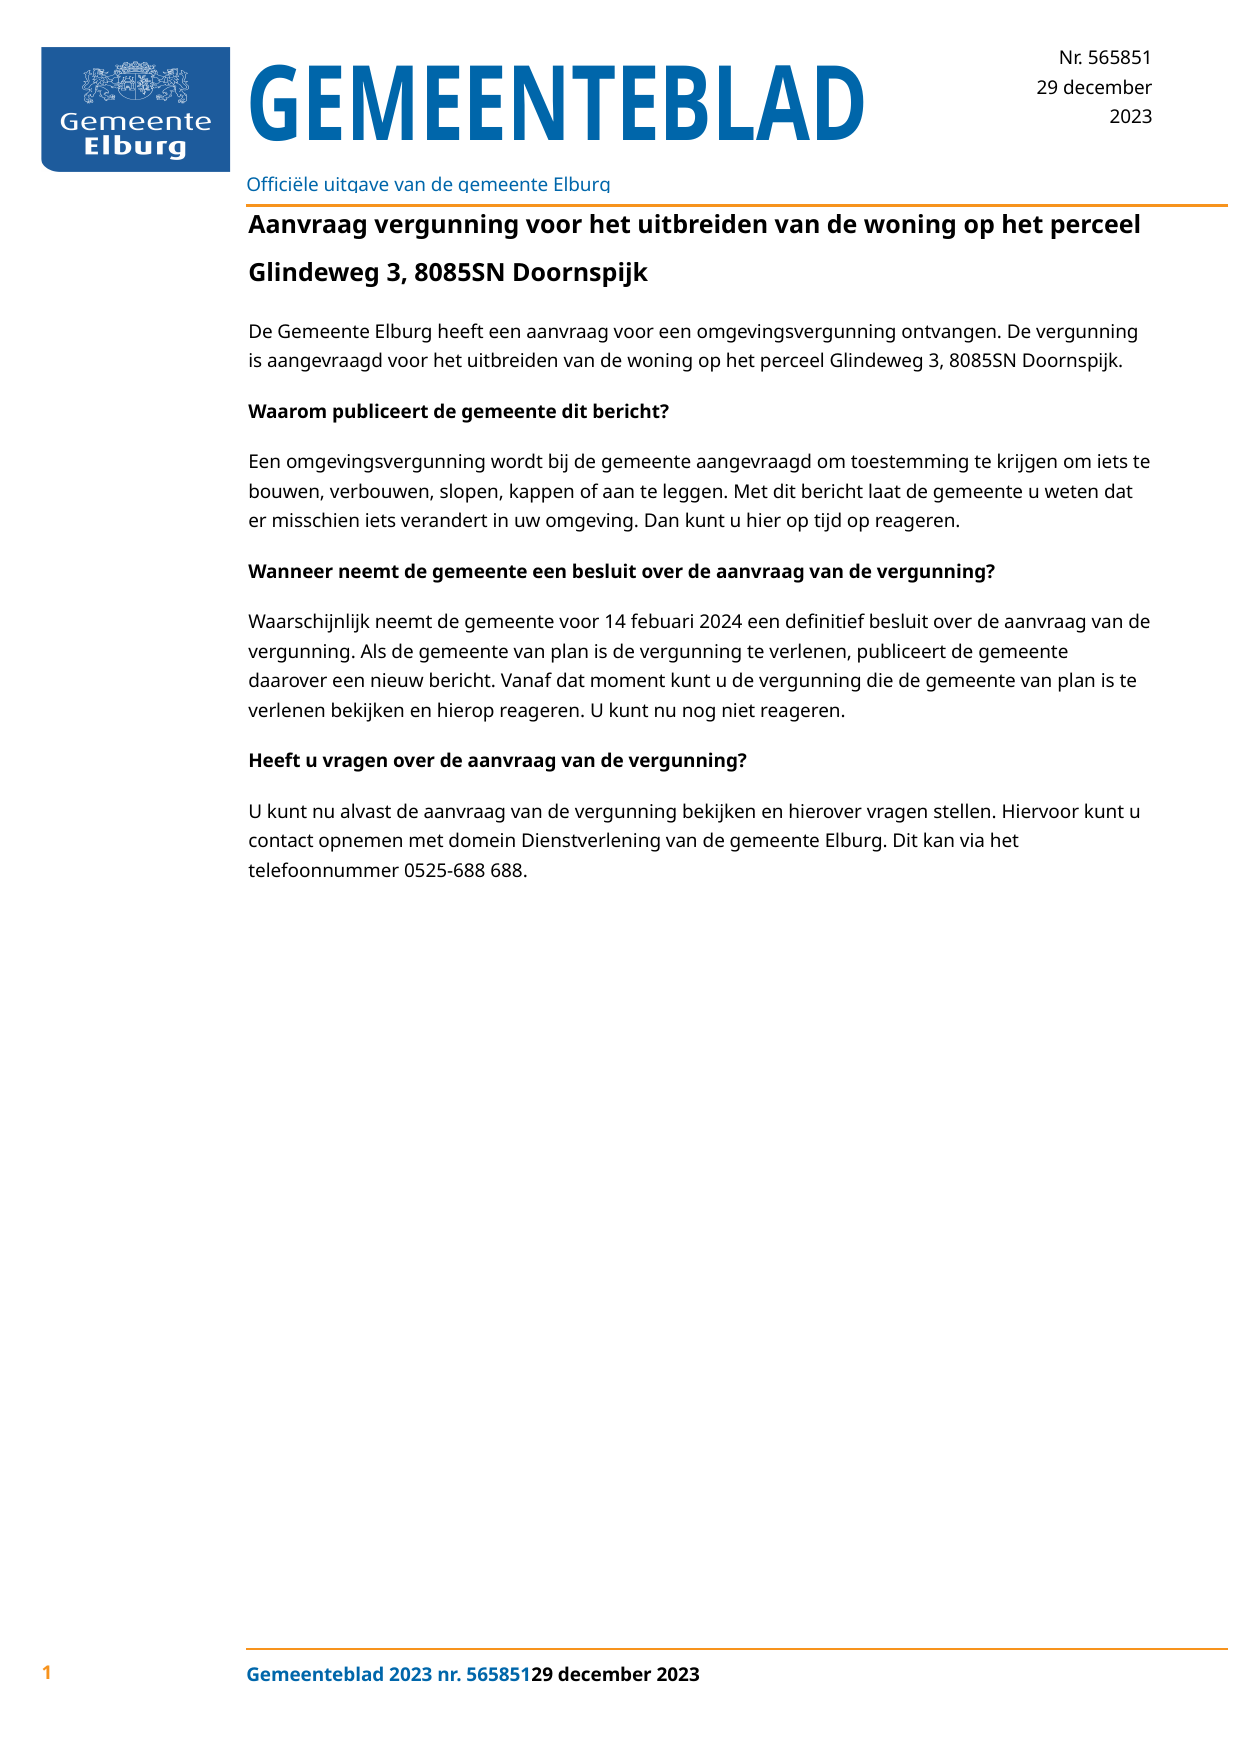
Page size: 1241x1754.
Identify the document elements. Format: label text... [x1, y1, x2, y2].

text Wanneer neemt de gemeente een besluit over de aanvraag van de vergunning? [248, 558, 1152, 584]
text Aanvraag vergunning voor het uitbreiden van de woning op het perceel Glindeweg 3, 8085SN Doornspijk [248, 207, 1152, 288]
text Een omgevingsvergunning wordt bij de gemeente aangevraagd om toestemming te krijgen om iets te bouwen, verbouwen, slopen, kappen of aan te leggen. Met dit bericht laat de gemeente u weten dat er misschien iets verandert in uw omgeving. Dan kunt u hier op tijd op reageren. [248, 448, 1152, 533]
text Heeft u vragen over de aanvraag van de vergunning? [248, 747, 1152, 773]
picture [41, 47, 231, 172]
text Waarschijnlijk neemt de gemeente voor 14 febuari 2024 een definitief besluit over de aanvraag van de vergunning. Als de gemeente van plan is de vergunning te verlenen, publiceert de gemeente daarover een nieuw bericht. Vanaf dat moment kunt u de vergunning die de gemeente van plan is te verlenen bekijken en hierop reageren. U kunt nu nog niet reageren. [248, 608, 1152, 723]
text U kunt nu alvast de aanvraag van de vergunning bekijken en hierover vragen stellen. Hiervoor kunt u contact opnemen met domein Dienstverlening van de gemeente Elburg. Dit kan via het telefoonnummer 0525-688 688. [248, 798, 1152, 883]
text Waarom publiceert de gemeente dit bericht? [248, 398, 1152, 424]
text De Gemeente Elburg heeft een aanvraag voor een omgevingsvergunning ontvangen. De vergunning is aangevraagd voor het uitbreiden van de woning op het perceel Glindeweg 3, 8085SN Doornspijk. [248, 318, 1152, 373]
